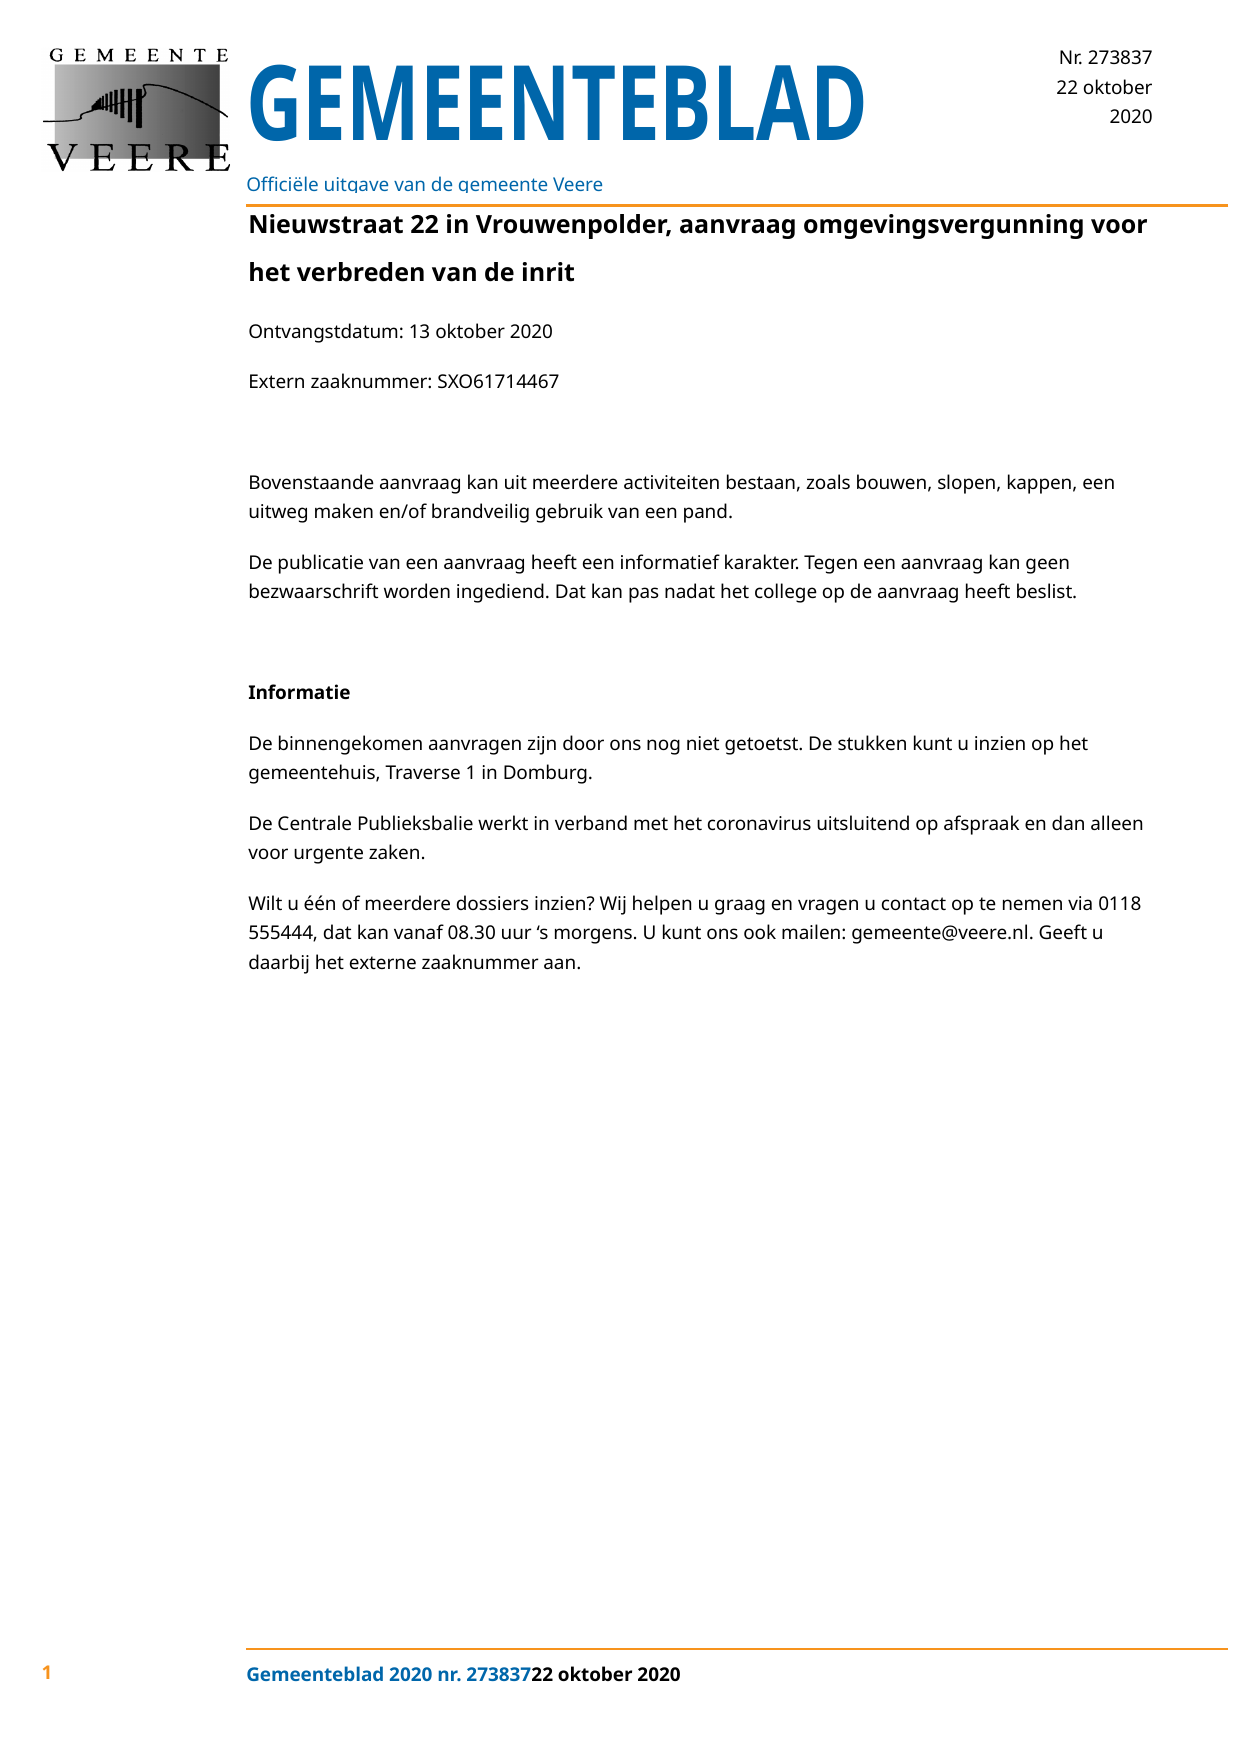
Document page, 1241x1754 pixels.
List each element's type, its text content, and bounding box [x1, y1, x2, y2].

text Wilt u één of meerdere dossiers inzien? Wij helpen u graag en vragen u contact op te nemen via 0118 555444, dat kan vanaf 08.30 uur ‘s morgens. U kunt ons ook mailen: gemeente@veere.nl. Geeft u daarbij het externe zaaknummer aan. [248, 890, 1152, 975]
text De binnengekomen aanvragen zijn door ons nog niet getoetst. De stukken kunt u inzien op het gemeentehuis, Traverse 1 in Domburg. [248, 730, 1152, 785]
text Bovenstaande aanvraag kan uit meerdere activiteiten bestaan, zoals bouwen, slopen, kappen, een uitweg maken en/of brandveilig gebruik van een pand. [248, 469, 1152, 524]
picture [41, 47, 231, 172]
text De Centrale Publieksbalie werkt in verband met het coronavirus uitsluitend op afspraak en dan alleen voor urgente zaken. [248, 810, 1152, 865]
text Nieuwstraat 22 in Vrouwenpolder, aanvraag omgevingsvergunning voor het verbreden van de inrit [248, 207, 1152, 288]
text Extern zaaknummer: SXO61714467 [248, 368, 1152, 394]
text Ontvangstdatum: 13 oktober 2020 [248, 318, 1152, 344]
text Informatie [248, 679, 1152, 705]
text De publicatie van een aanvraag heeft een informatief karakter. Tegen een aanvraag kan geen bezwaarschrift worden ingediend. Dat kan pas nadat het college op de aanvraag heeft beslist. [248, 549, 1152, 604]
